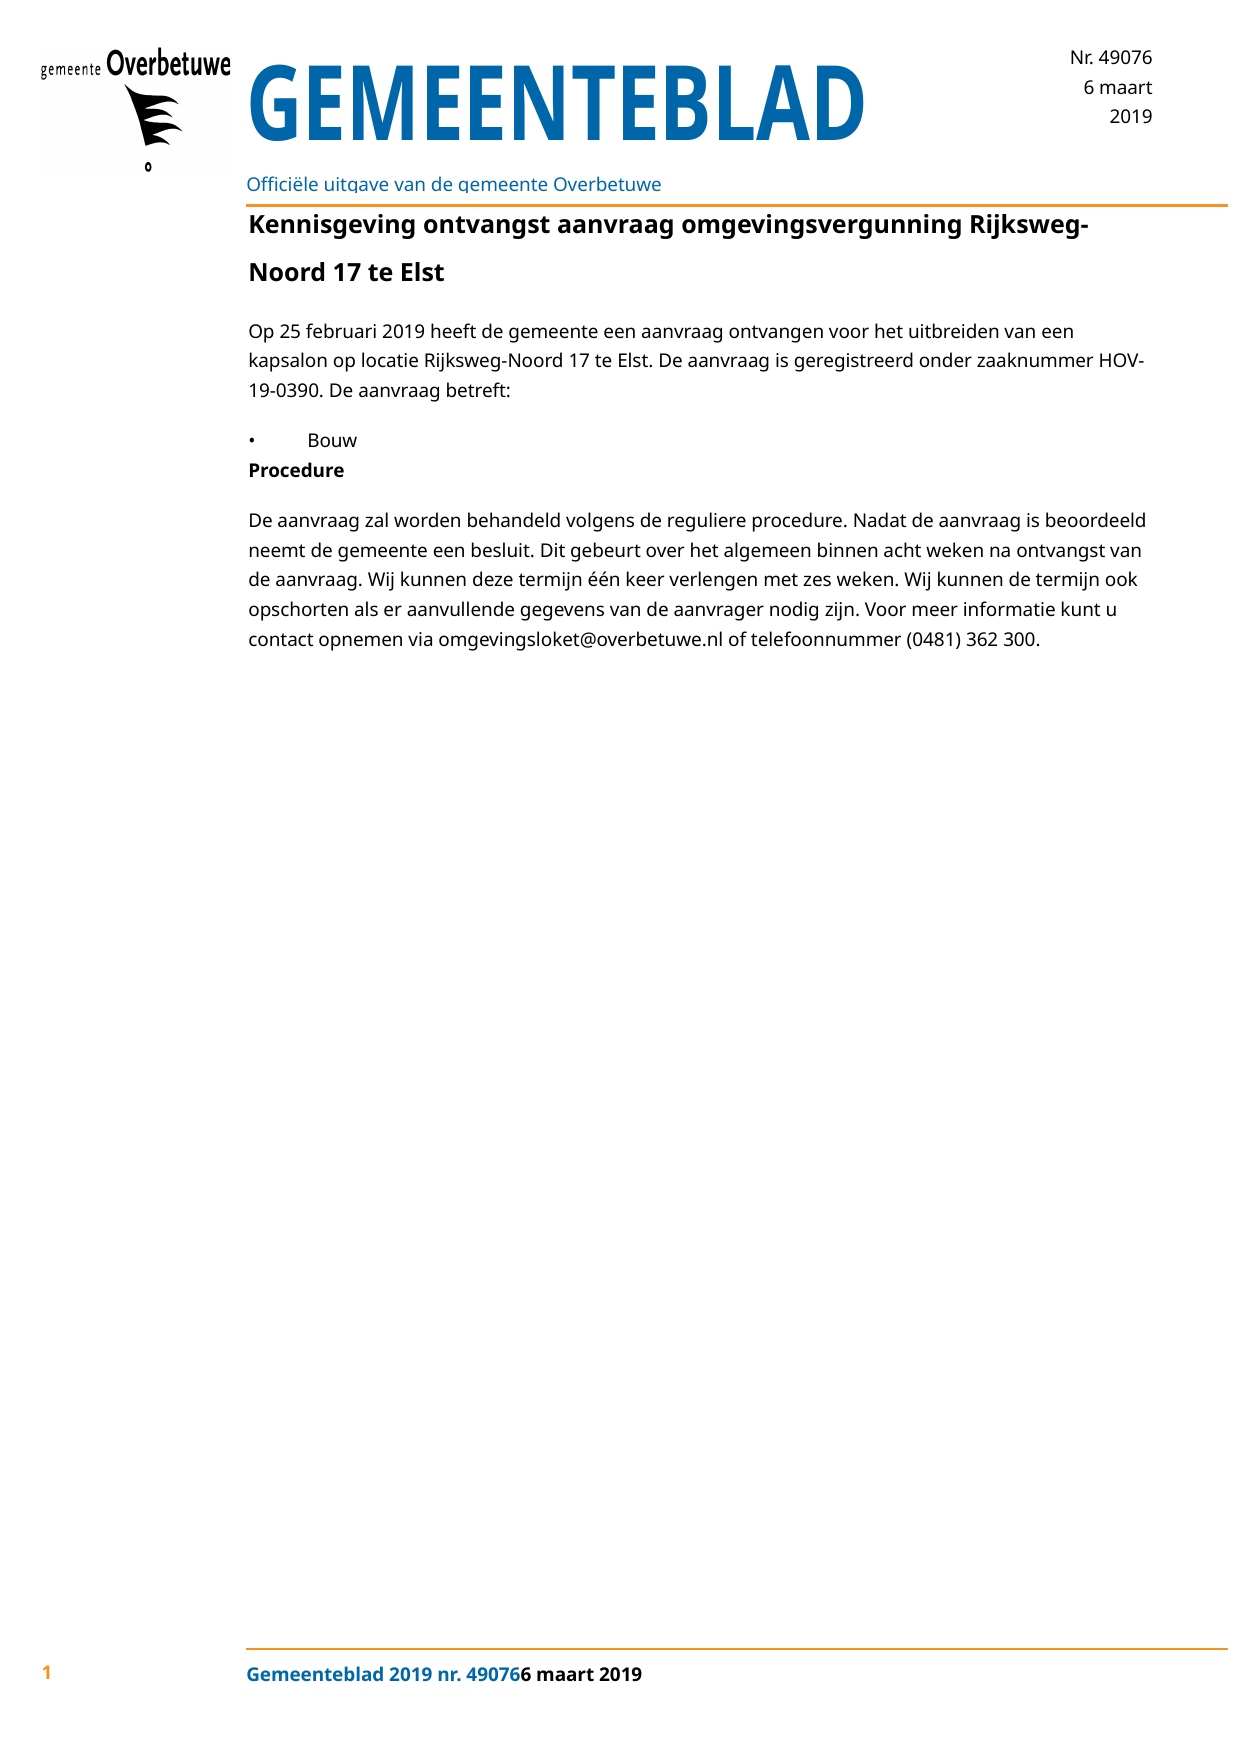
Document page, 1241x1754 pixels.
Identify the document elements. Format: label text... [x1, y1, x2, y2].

picture [41, 47, 231, 172]
text Kennisgeving ontvangst aanvraag omgevingsvergunning Rijksweg-Noord 17 te Elst [248, 207, 1152, 288]
text Op 25 februari 2019 heeft de gemeente een aanvraag ontvangen voor het uitbreiden van een kapsalon op locatie Rijksweg-Noord 17 te Elst. De aanvraag is geregistreerd onder zaaknummer HOV-19-0390. De aanvraag betreft: [248, 318, 1152, 403]
list Bouw [248, 427, 1152, 453]
text Procedure [248, 457, 1152, 483]
text De aanvraag zal worden behandeld volgens de reguliere procedure. Nadat de aanvraag is beoordeeld neemt de gemeente een besluit. Dit gebeurt over het algemeen binnen acht weken na ontvangst van de aanvraag. Wij kunnen deze termijn één keer verlengen met zes weken. Wij kunnen de termijn ook opschorten als er aanvullende gegevens van de aanvrager nodig zijn. Voor meer informatie kunt u contact opnemen via omgevingsloket@overbetuwe.nl of telefoonnummer (0481) 362 300. [248, 507, 1152, 652]
